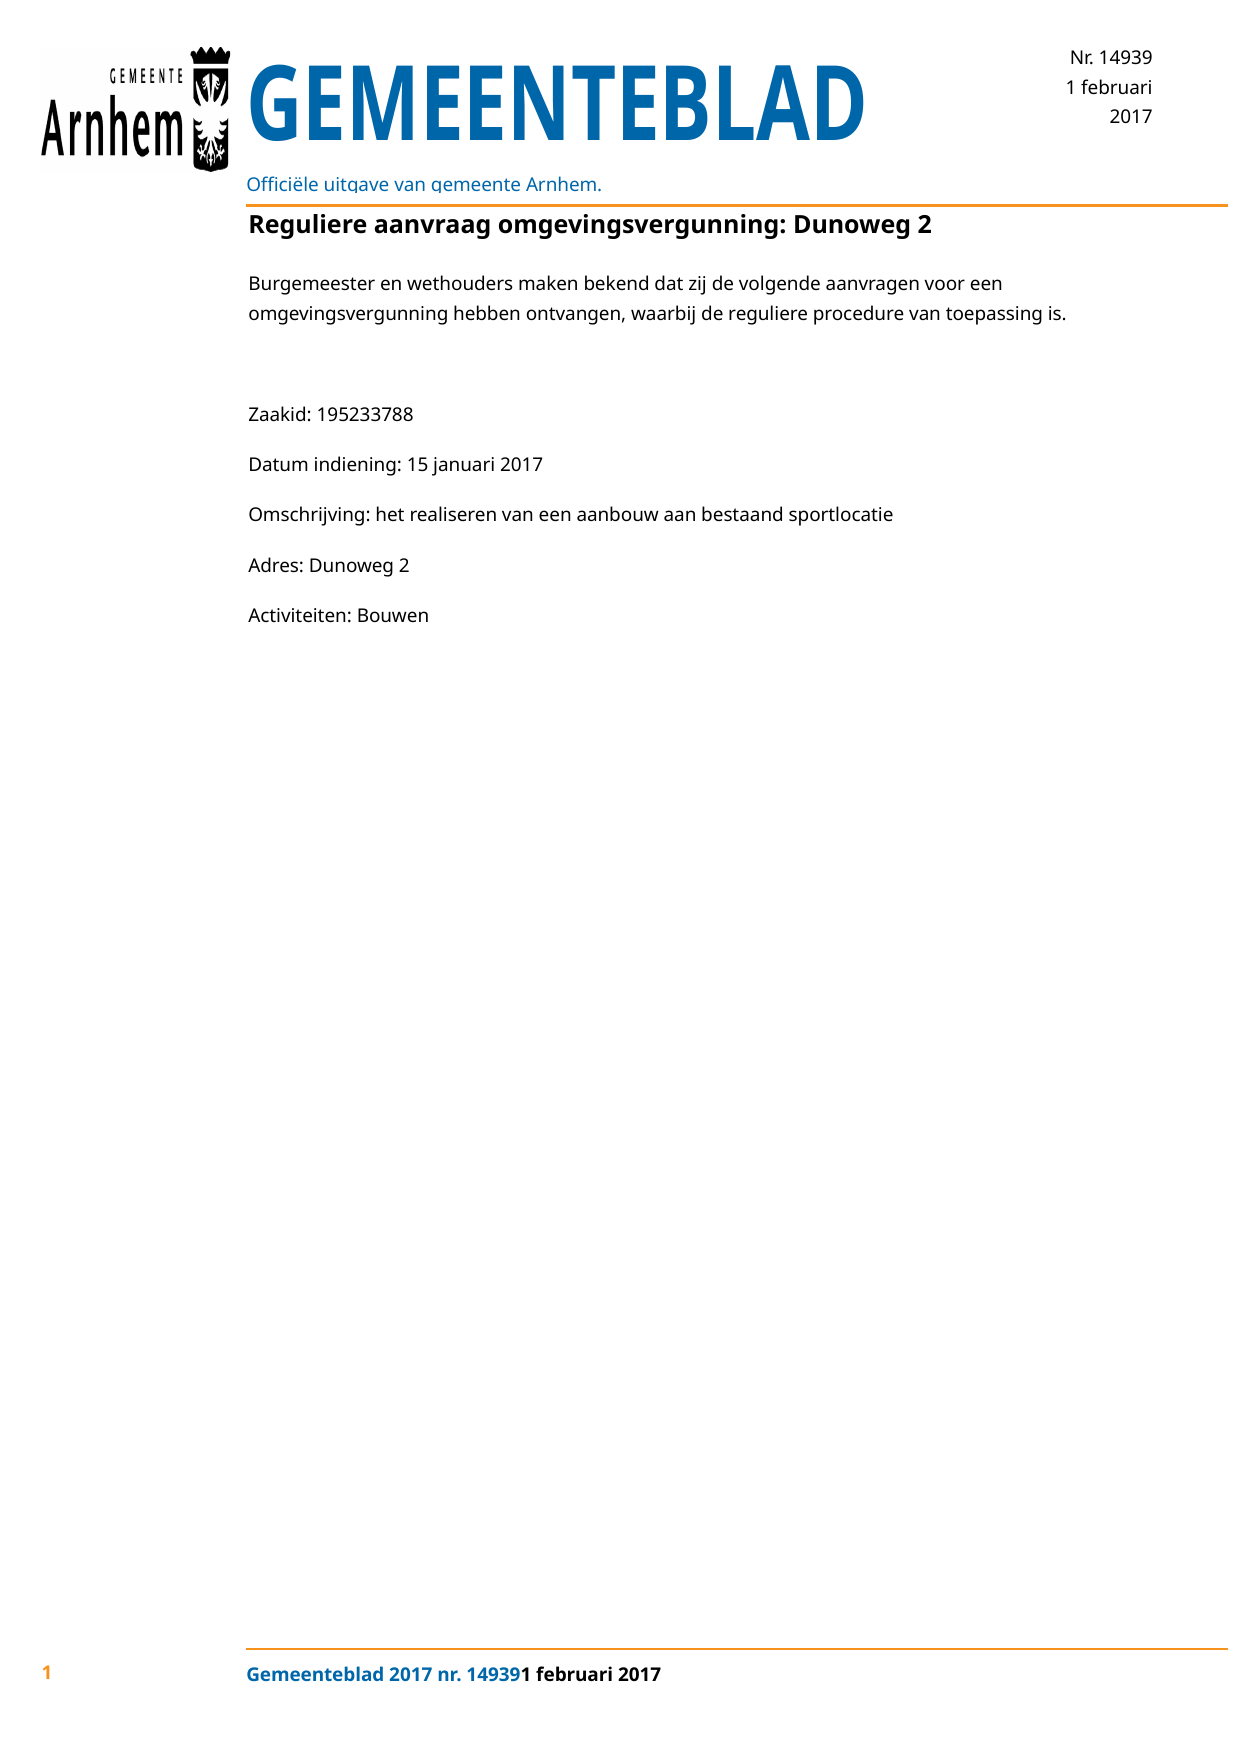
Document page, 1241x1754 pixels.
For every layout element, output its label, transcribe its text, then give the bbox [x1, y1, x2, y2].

text Adres: Dunoweg 2 [248, 552, 1152, 578]
text Omschrijving: het realiseren van een aanbouw aan bestaand sportlocatie [248, 502, 1152, 527]
picture [41, 47, 231, 172]
text Datum indiening: 15 januari 2017 [248, 451, 1152, 477]
text Reguliere aanvraag omgevingsvergunning: Dunoweg 2 [248, 207, 1152, 241]
text Activiteiten: Bouwen [248, 602, 1152, 628]
text Zaakid: 195233788 [248, 401, 1152, 426]
text Burgemeester en wethouders maken bekend dat zij de volgende aanvragen voor een omgevingsvergunning hebben ontvangen, waarbij de reguliere procedure van toepassing is. [248, 270, 1152, 326]
